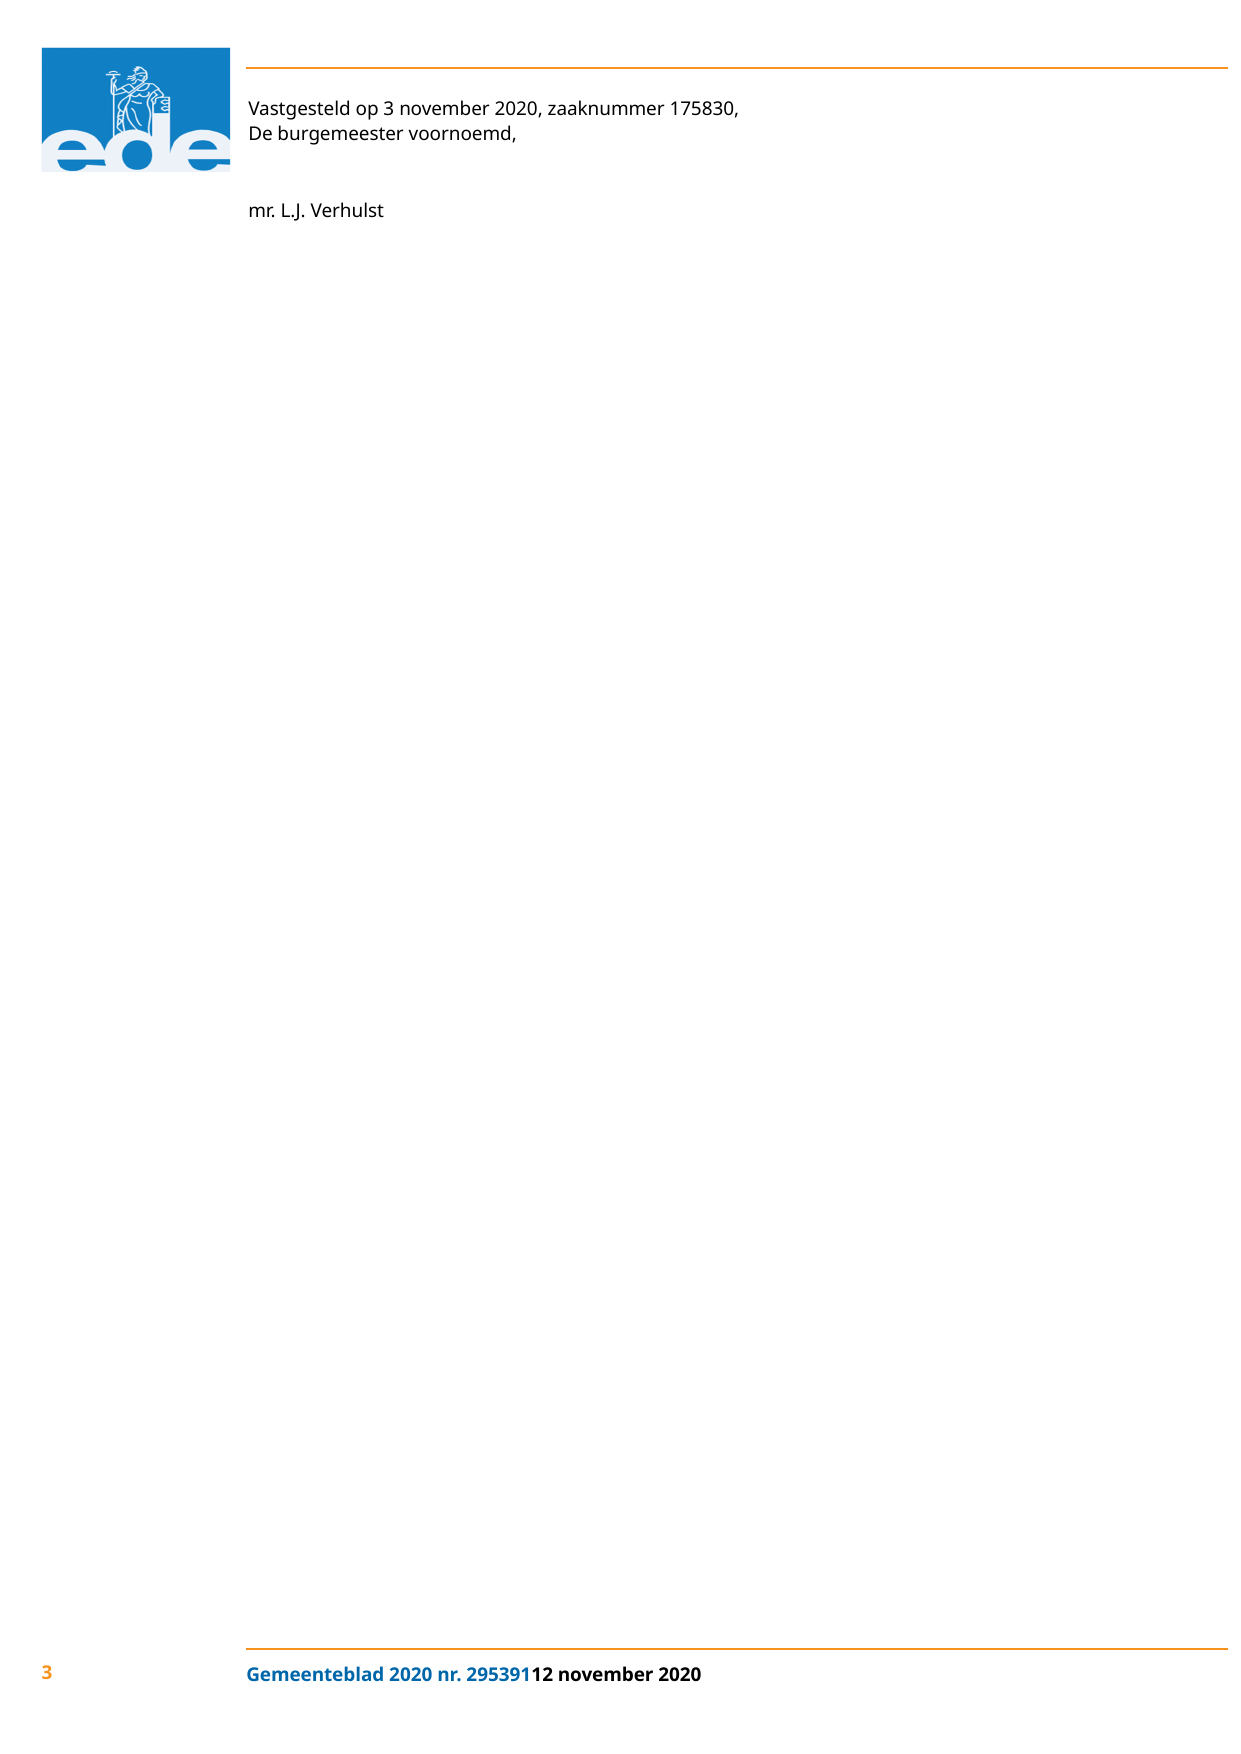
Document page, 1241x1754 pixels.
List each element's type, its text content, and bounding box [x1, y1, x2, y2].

text mr. L.J. Verhulst [248, 198, 1152, 223]
text De burgemeester voornoemd, [248, 121, 1152, 146]
picture [41, 47, 231, 172]
text Vastgesteld op 3 november 2020, zaaknummer 175830, [248, 95, 1152, 121]
